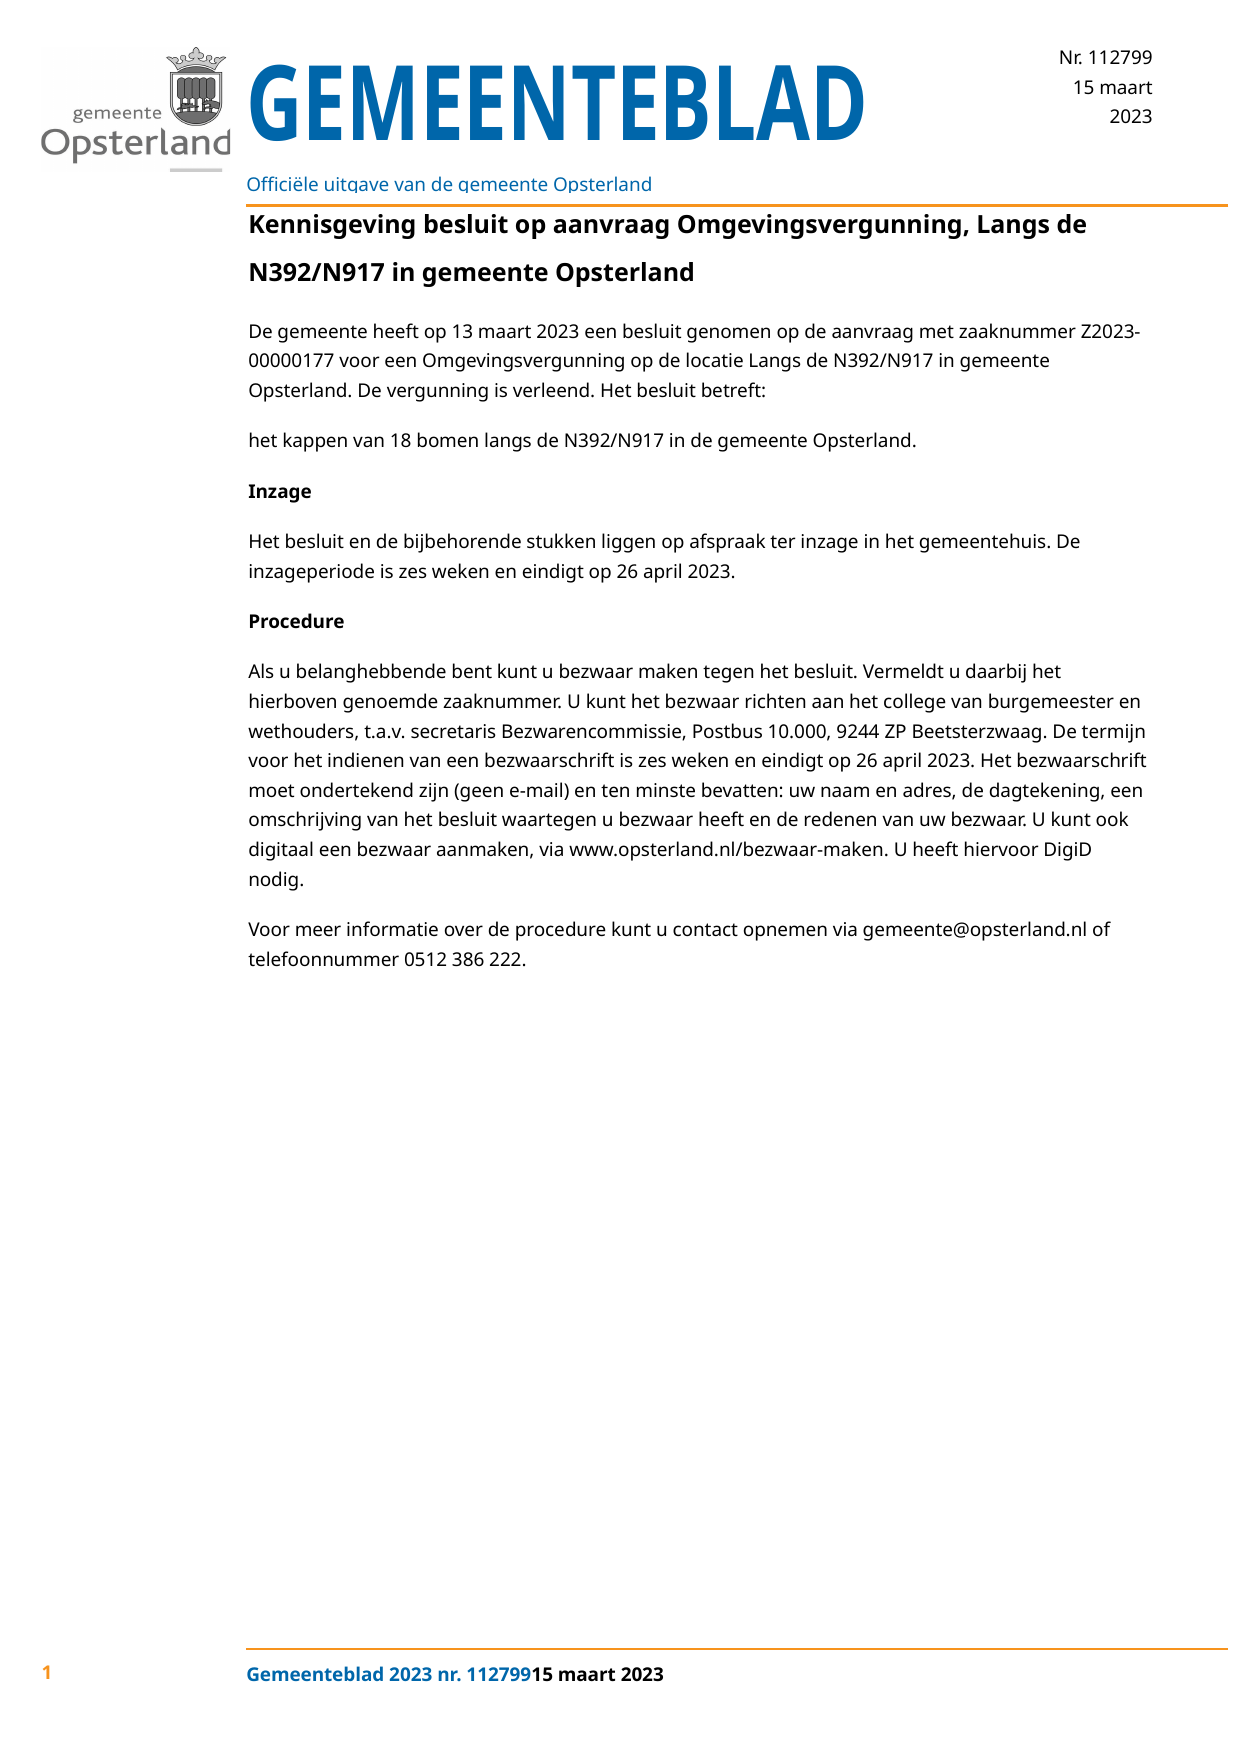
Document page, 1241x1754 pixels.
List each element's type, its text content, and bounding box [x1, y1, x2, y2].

text Als u belanghebbende bent kunt u bezwaar maken tegen het besluit. Vermeldt u daarbij het hierboven genoemde zaaknummer. U kunt het bezwaar richten aan het college van burgemeester en wethouders, t.a.v. secretaris Bezwarencommissie, Postbus 10.000, 9244 ZP Beetsterzwaag. De termijn voor het indienen van een bezwaarschrift is zes weken en eindigt op 26 april 2023. Het bezwaarschrift moet ondertekend zijn (geen e-mail) en ten minste bevatten: uw naam en adres, de dagtekening, een omschrijving van het besluit waartegen u bezwaar heeft en de redenen van uw bezwaar. U kunt ook digitaal een bezwaar aanmaken, via www.opsterland.nl/bezwaar-maken. U heeft hiervoor DigiD nodig. [248, 659, 1152, 892]
text De gemeente heeft op 13 maart 2023 een besluit genomen op de aanvraag met zaaknummer Z2023-00000177 voor een Omgevingsvergunning op de locatie Langs de N392/N917 in gemeente Opsterland. De vergunning is verleend. Het besluit betreft: [248, 318, 1152, 403]
text het kappen van 18 bomen langs de N392/N917 in de gemeente Opsterland. [248, 427, 1152, 453]
text Inzage [248, 478, 1152, 504]
text Het besluit en de bijbehorende stukken liggen op afspraak ter inzage in het gemeentehuis. De inzageperiode is zes weken en eindigt op 26 april 2023. [248, 528, 1152, 584]
text Voor meer informatie over de procedure kunt u contact opnemen via gemeente@opsterland.nl of telefoonnummer 0512 386 222. [248, 916, 1152, 972]
text Kennisgeving besluit op aanvraag Omgevingsvergunning, Langs de N392/N917 in gemeente Opsterland [248, 207, 1152, 288]
picture [41, 47, 231, 172]
text Procedure [248, 608, 1152, 634]
